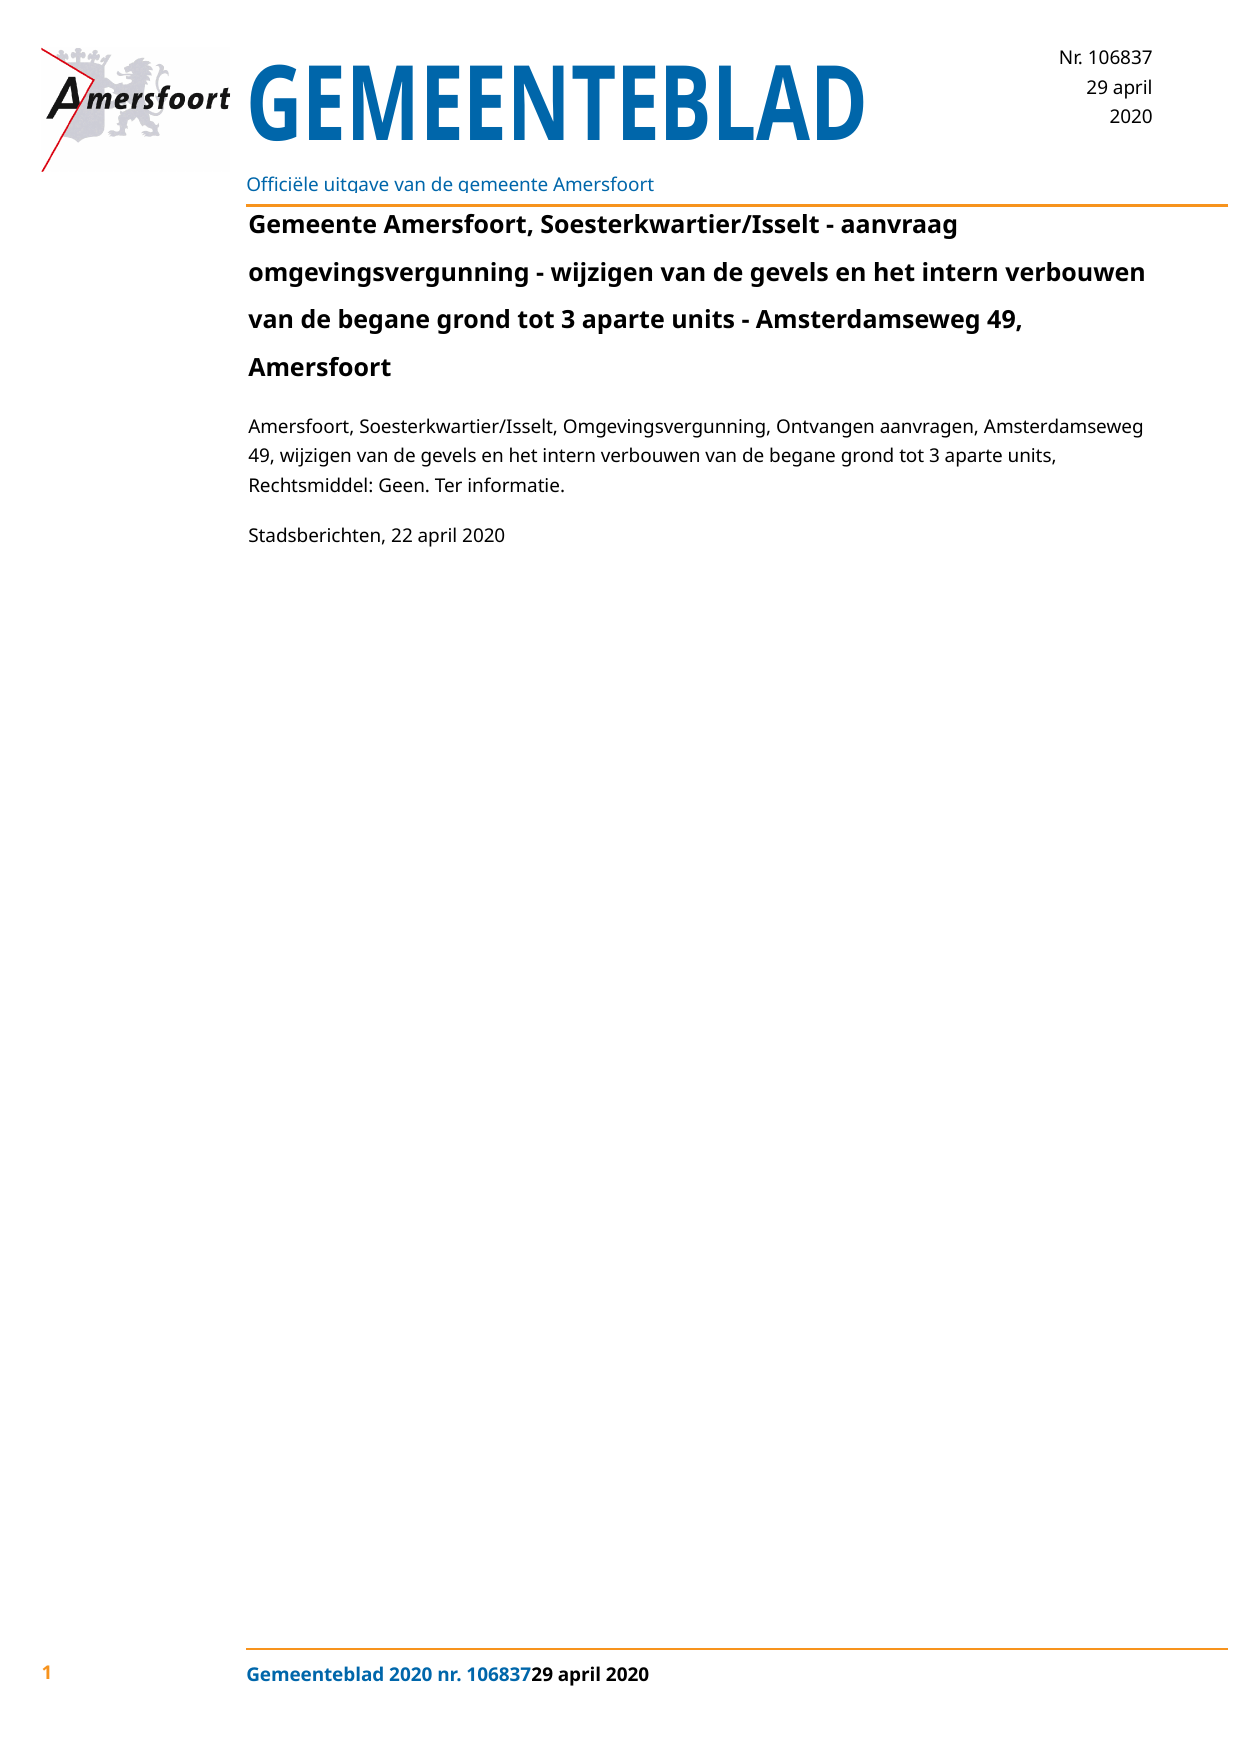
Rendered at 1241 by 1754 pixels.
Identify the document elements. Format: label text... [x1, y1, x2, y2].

picture [41, 47, 231, 172]
text Gemeente Amersfoort, Soesterkwartier/Isselt - aanvraag omgevingsvergunning - wijzigen van de gevels en het intern verbouwen van de begane grond tot 3 aparte units - Amsterdamseweg 49, Amersfoort [248, 207, 1152, 384]
text Amersfoort, Soesterkwartier/Isselt, Omgevingsvergunning, Ontvangen aanvragen, Amsterdamseweg 49, wijzigen van de gevels en het intern verbouwen van de begane grond tot 3 aparte units, Rechtsmiddel: Geen. Ter informatie. [248, 413, 1152, 498]
text Stadsberichten, 22 april 2020 [248, 523, 1152, 548]
